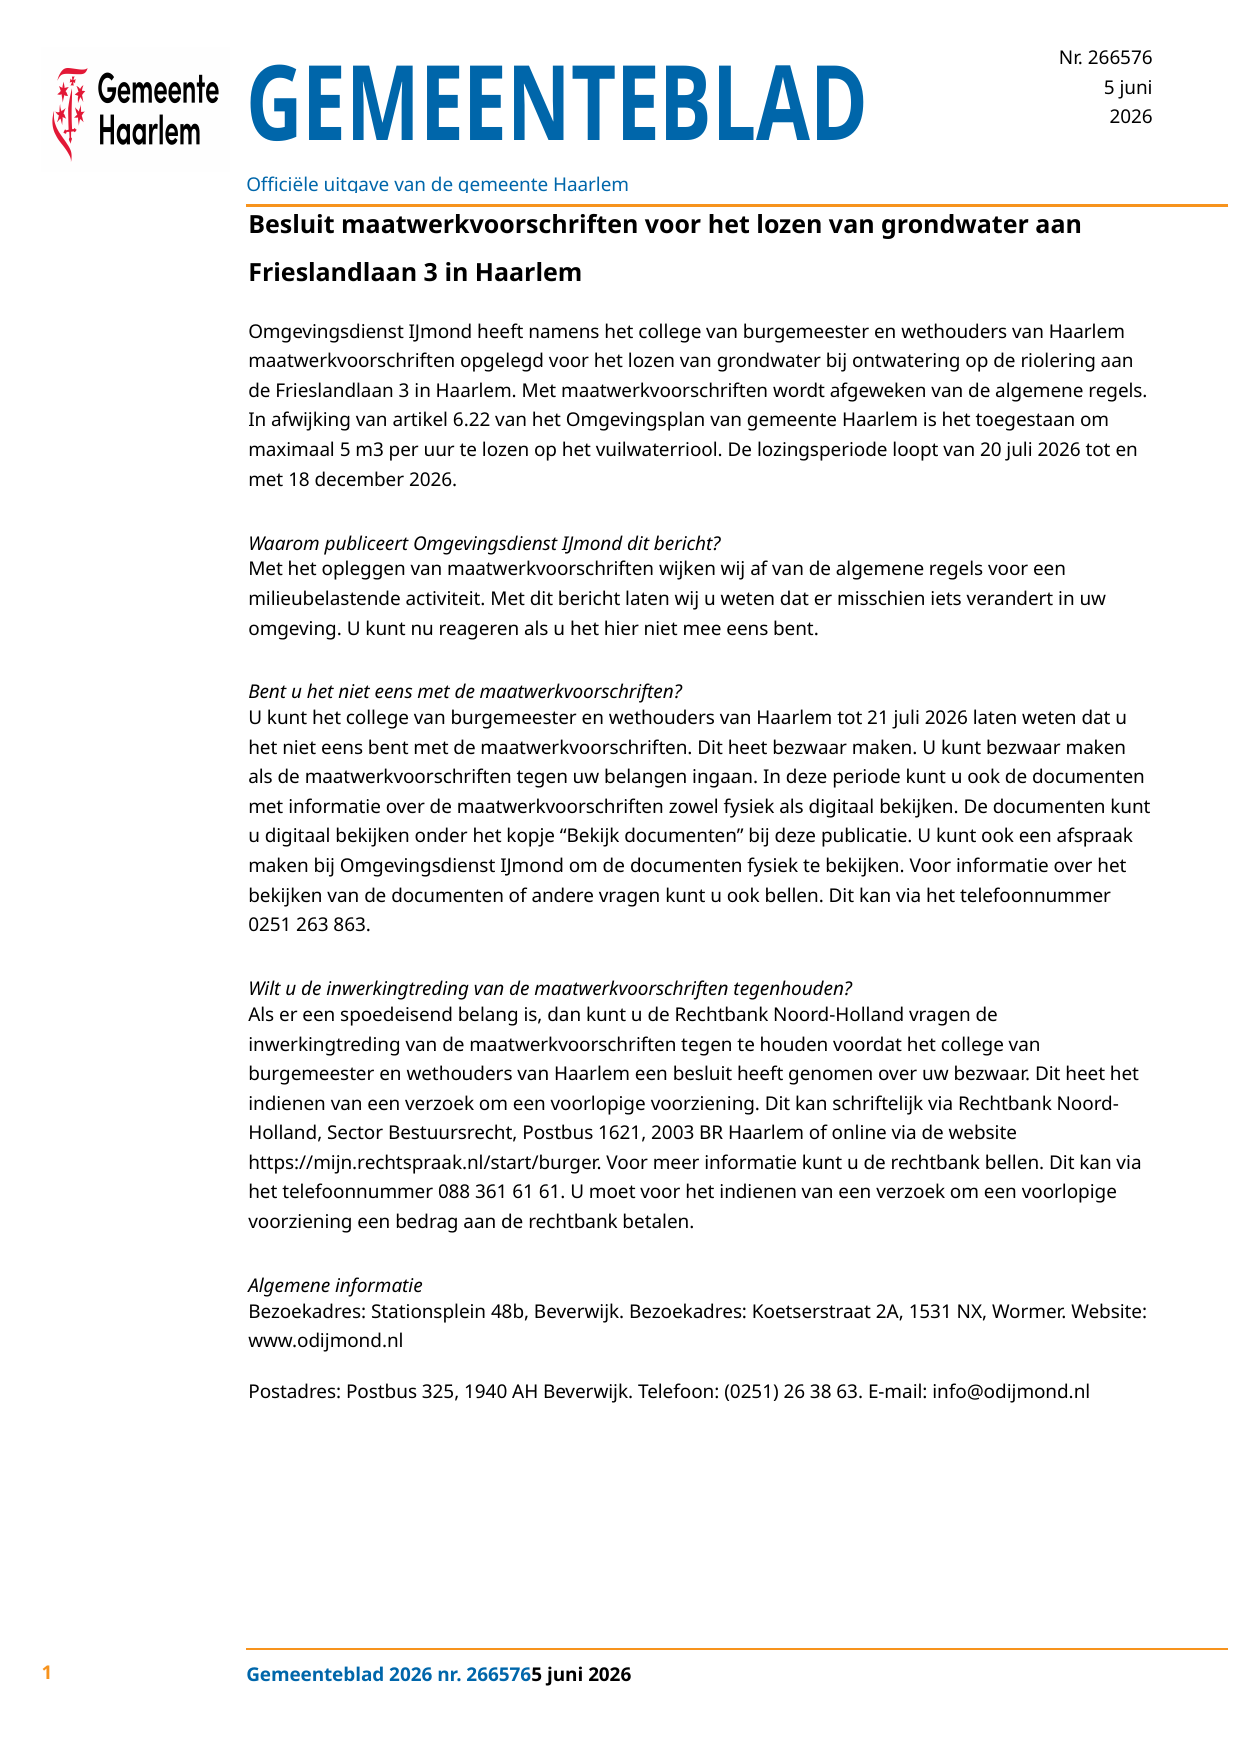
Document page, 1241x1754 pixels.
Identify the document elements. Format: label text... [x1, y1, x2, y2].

text Als er een spoedeisend belang is, dan kunt u de Rechtbank Noord-Holland vragen de inwerkingtreding van de maatwerkvoorschriften tegen te houden voordat het college van burgemeester en wethouders van Haarlem een besluit heeft genomen over uw bezwaar. Dit heet het indienen van een verzoek om een voorlopige voorziening. Dit kan schriftelijk via Rechtbank Noord-Holland, Sector Bestuursrecht, Postbus 1621, 2003 BR Haarlem of online via de website https://mijn.rechtspraak.nl/start/burger. Voor meer informatie kunt u de rechtbank bellen. Dit kan via het telefoonnummer 088 361 61 61. U moet voor het indienen van een verzoek om een voorlopige voorziening een bedrag aan de rechtbank betalen. [248, 1001, 1152, 1234]
text U kunt het college van burgemeester en wethouders van Haarlem tot 21 juli 2026 laten weten dat u het niet eens bent met de maatwerkvoorschriften. Dit heet bezwaar maken. U kunt bezwaar maken als de maatwerkvoorschriften tegen uw belangen ingaan. In deze periode kunt u ook de documenten met informatie over de maatwerkvoorschriften zowel fysiek als digitaal bekijken. De documenten kunt u digitaal bekijken onder het kopje “Bekijk documenten” bij deze publicatie. U kunt ook een afspraak maken bij Omgevingsdienst IJmond om de documenten fysiek te bekijken. Voor informatie over het bekijken van de documenten of andere vragen kunt u ook bellen. Dit kan via het telefoonnummer 0251 263 863. [248, 704, 1152, 937]
text Omgevingsdienst IJmond heeft namens het college van burgemeester en wethouders van Haarlem maatwerkvoorschriften opgelegd voor het lozen van grondwater bij ontwatering op de riolering aan de Frieslandlaan 3 in Haarlem. Met maatwerkvoorschriften wordt afgeweken van de algemene regels. In afwijking van artikel 6.22 van het Omgevingsplan van gemeente Haarlem is het toegestaan om maximaal 5 m3 per uur te lozen op het vuilwaterriool. De lozingsperiode loopt van 20 juli 2026 tot en met 18 december 2026. [248, 318, 1152, 492]
text Met het opleggen van maatwerkvoorschriften wijken wij af van de algemene regels voor een milieubelastende activiteit. Met dit bericht laten wij u weten dat er misschien iets verandert in uw omgeving. U kunt nu reageren als u het hier niet mee eens bent. [248, 556, 1152, 640]
text Bezoekadres: Stationsplein 48b, Beverwijk. Bezoekadres: Koetserstraat 2A, 1531 NX, Wormer. Website: www.odijmond.nl [248, 1298, 1152, 1353]
text Algemene informatie [248, 1272, 1152, 1298]
text Wilt u de inwerkingtreding van de maatwerkvoorschriften tegenhouden? [248, 975, 1152, 1001]
text Bent u het niet eens met de maatwerkvoorschriften? [248, 679, 1152, 704]
text Besluit maatwerkvoorschriften voor het lozen van grondwater aan Frieslandlaan 3 in Haarlem [248, 207, 1152, 288]
text Postadres: Postbus 325, 1940 AH Beverwijk. Telefoon: (0251) 26 38 63. E-mail: info@odijmond.nl [248, 1378, 1152, 1404]
picture [41, 47, 231, 172]
text Waarom publiceert Omgevingsdienst IJmond dit bericht? [248, 530, 1152, 556]
